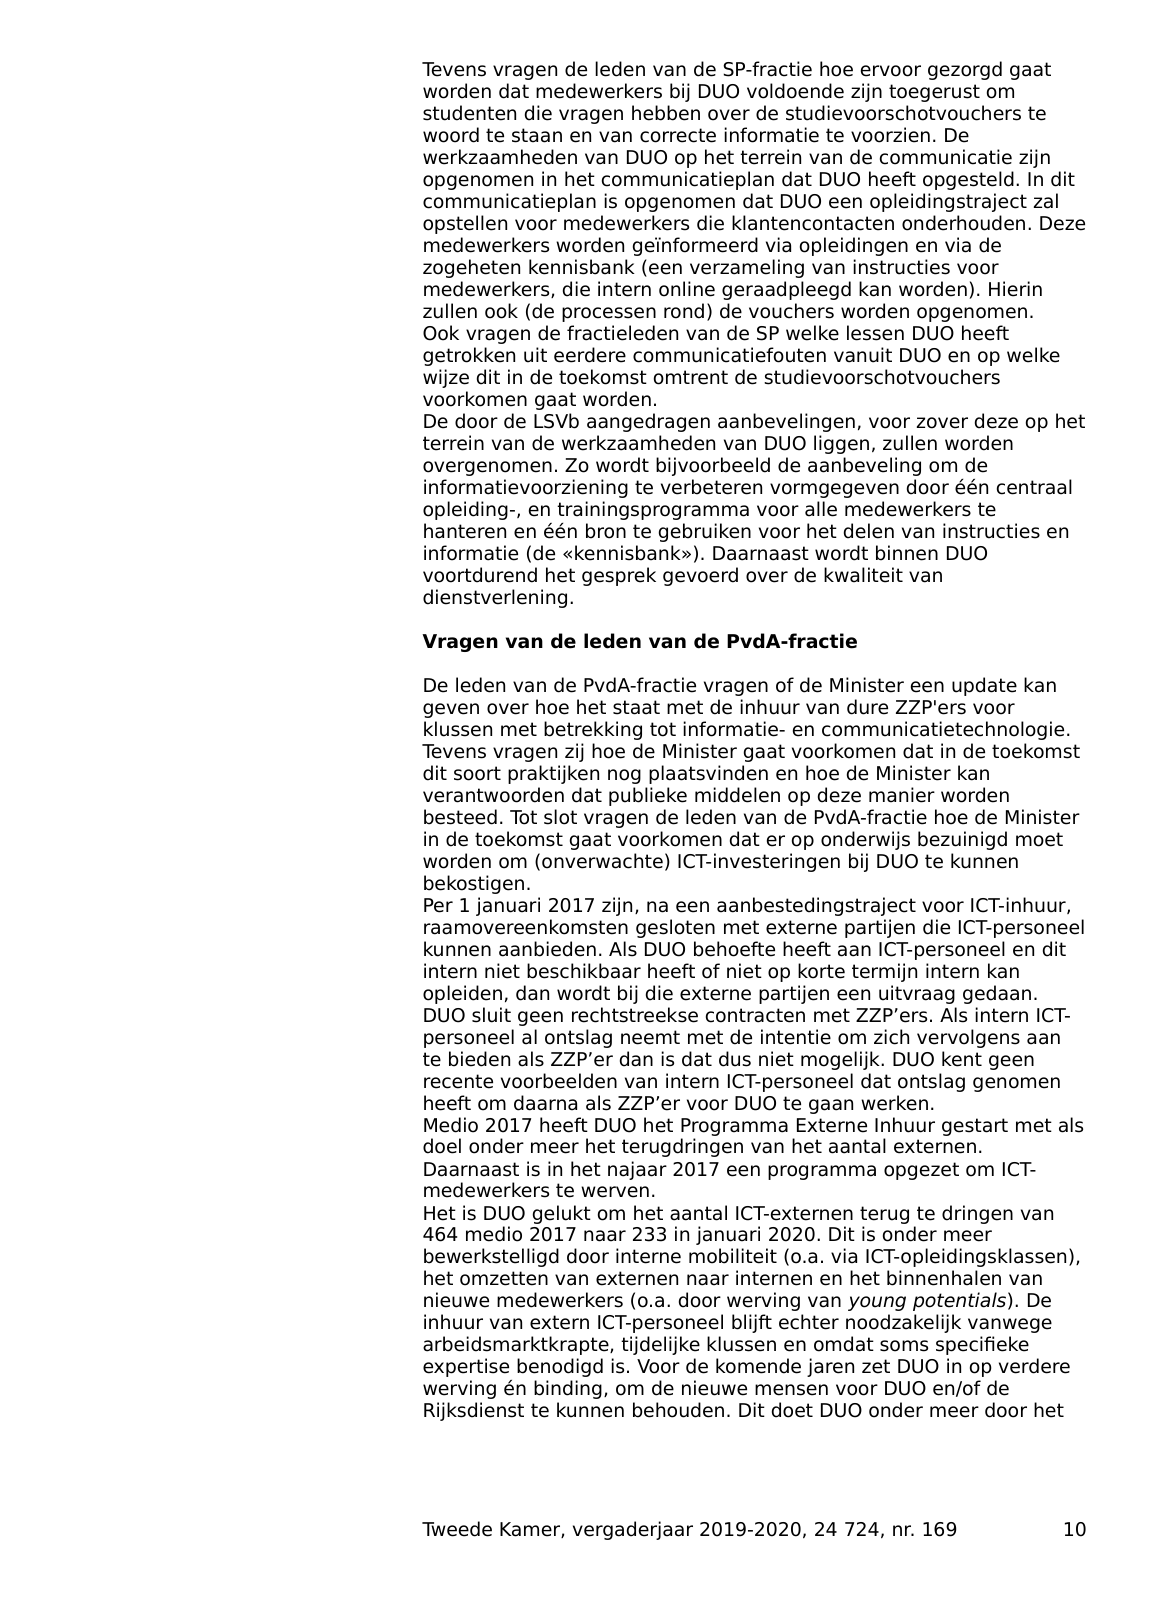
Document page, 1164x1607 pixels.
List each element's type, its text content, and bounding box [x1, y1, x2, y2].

text Medio 2017 heeft DUO het Programma Externe Inhuur gestart met als doel onder meer het terugdringen van het aantal externen. Daarnaast is in het najaar 2017 een programma opgezet om ICT-medewerkers te werven. [422, 1114, 1087, 1202]
text Per 1 januari 2017 zijn, na een aanbestedingstraject voor ICT-inhuur, raamovereenkomsten gesloten met externe partijen die ICT-personeel kunnen aanbieden. Als DUO behoefte heeft aan ICT-personeel en dit intern niet beschikbaar heeft of niet op korte termijn intern kan opleiden, dan wordt bij die externe partijen een uitvraag gedaan. DUO sluit geen rechtstreekse contracten met ZZP’ers. Als intern ICT-personeel al ontslag neemt met de intentie om zich vervolgens aan te bieden als ZZP’er dan is dat dus niet mogelijk. DUO kent geen recente voorbeelden van intern ICT-personeel dat ontslag genomen heeft om daarna als ZZP’er voor DUO te gaan werken. [422, 895, 1087, 1114]
text De leden van de PvdA-fractie vragen of de Minister een update kan geven over hoe het staat met de inhuur van dure ZZP'ers voor klussen met betrekking tot informatie- en communicatietechnologie. Tevens vragen zij hoe de Minister gaat voorkomen dat in de toekomst dit soort praktijken nog plaatsvinden en hoe de Minister kan verantwoorden dat publieke middelen op deze manier worden besteed. Tot slot vragen de leden van de PvdA-fractie hoe de Minister in de toekomst gaat voorkomen dat er op onderwijs bezuinigd moet worden om (onverwachte) ICT-investeringen bij DUO te kunnen bekostigen. [422, 675, 1087, 895]
text De door de LSVb aangedragen aanbevelingen, voor zover deze op het terrein van de werkzaamheden van DUO liggen, zullen worden overgenomen. Zo wordt bijvoorbeeld de aanbeveling om de informatievoorziening te verbeteren vormgegeven door één centraal opleiding-, en trainingsprogramma voor alle medewerkers te hanteren en één bron te gebruiken voor het delen van instructies en informatie (de «kennisbank»). Daarnaast wordt binnen DUO voortdurend het gesprek gevoerd over de kwaliteit van dienstverlening. [422, 411, 1087, 608]
subtitle Vragen van de leden van de PvdA-fractie [422, 631, 1087, 653]
text Ook vragen de fractieleden van de SP welke lessen DUO heeft getrokken uit eerdere communicatiefouten vanuit DUO en op welke wijze dit in de toekomst omtrent de studievoorschotvouchers voorkomen gaat worden. [422, 323, 1087, 411]
text Het is DUO gelukt om het aantal ICT-externen terug te dringen van 464 medio 2017 naar 233 in januari 2020. Dit is onder meer bewerkstelligd door interne mobiliteit (o.a. via ICT-opleidingsklassen), het omzetten van externen naar internen en het binnenhalen van nieuwe medewerkers (o.a. door werving van young potentials). De inhuur van extern ICT-personeel blijft echter noodzakelijk vanwege arbeidsmarktkrapte, tijdelijke klussen en omdat soms specifieke expertise benodigd is. Voor de komende jaren zet DUO in op verdere werving én binding, om de nieuwe mensen voor DUO en/of de Rijksdienst te kunnen behouden. Dit doet DUO onder meer door het [422, 1202, 1087, 1422]
text Tevens vragen de leden van de SP-fractie hoe ervoor gezorgd gaat worden dat medewerkers bij DUO voldoende zijn toegerust om studenten die vragen hebben over de studievoorschotvouchers te woord te staan en van correcte informatie te voorzien. De werkzaamheden van DUO op het terrein van de communicatie zijn opgenomen in het communicatieplan dat DUO heeft opgesteld. In dit communicatieplan is opgenomen dat DUO een opleidingstraject zal opstellen voor medewerkers die klantencontacten onderhouden. Deze medewerkers worden geïnformeerd via opleidingen en via de zogeheten kennisbank (een verzameling van instructies voor medewerkers, die intern online geraadpleegd kan worden). Hierin zullen ook (de processen rond) de vouchers worden opgenomen. [422, 59, 1087, 323]
